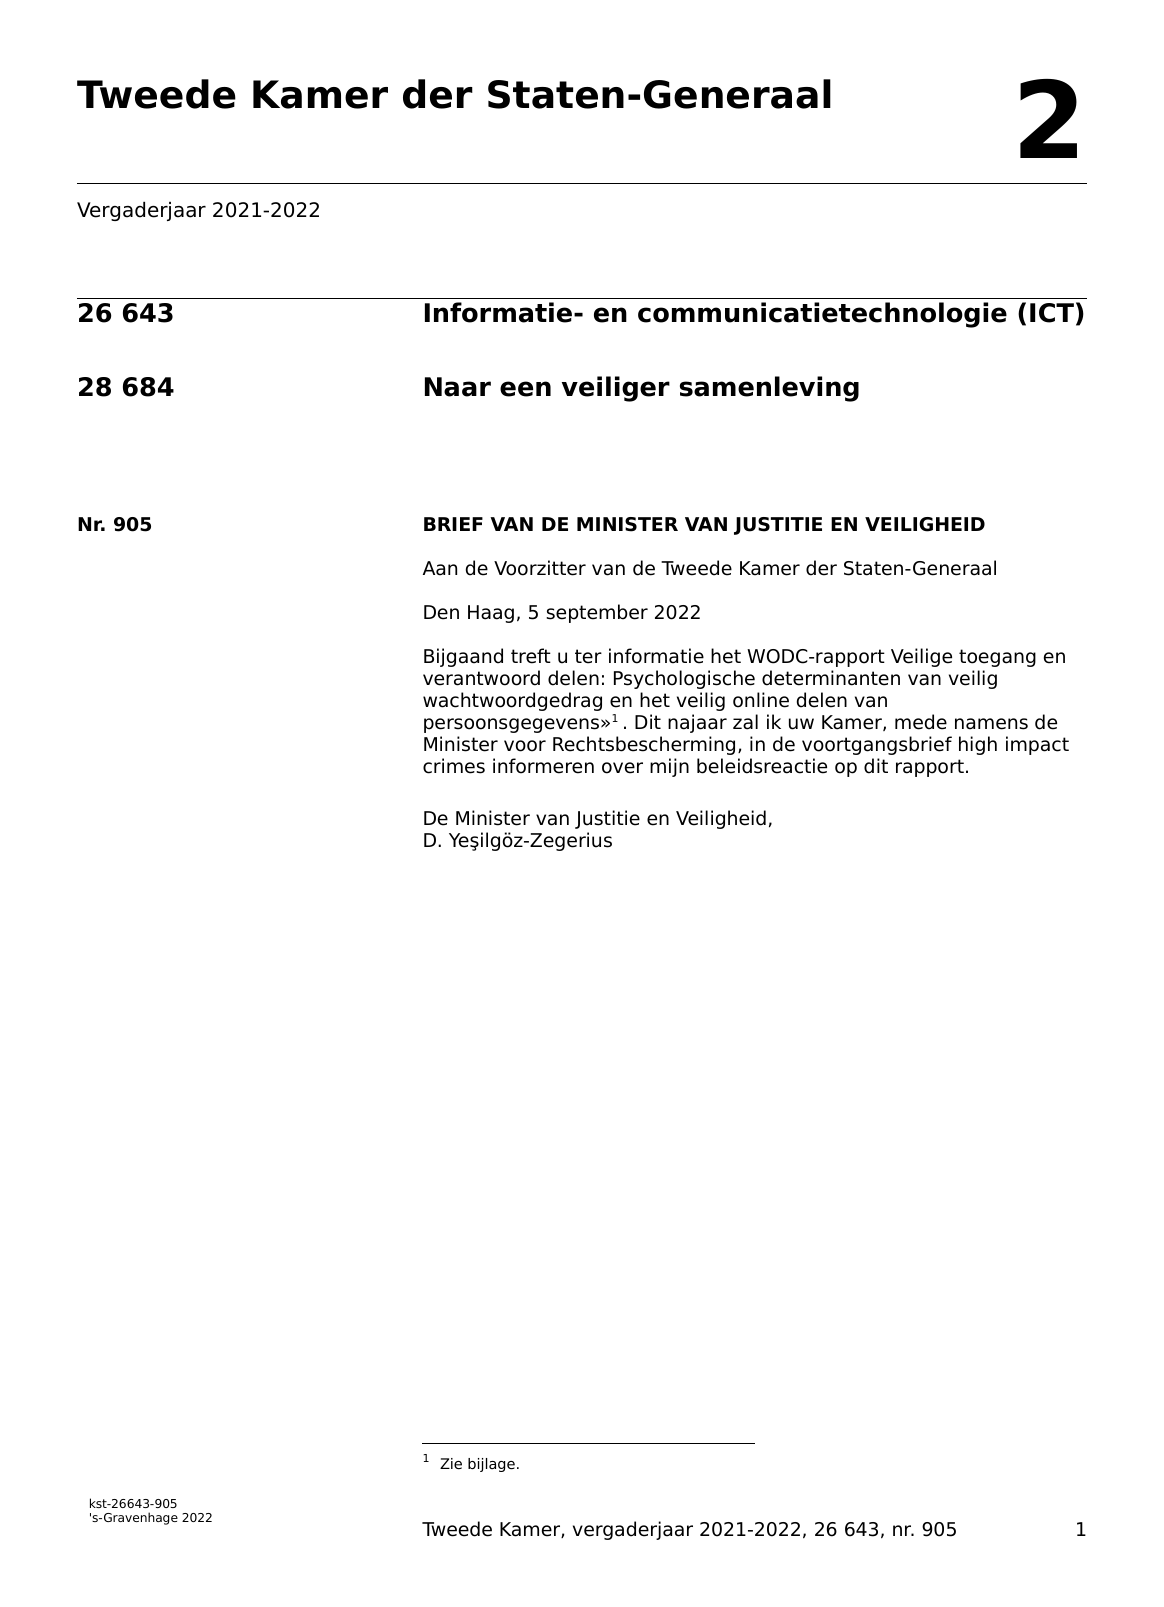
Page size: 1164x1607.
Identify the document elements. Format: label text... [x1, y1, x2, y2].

text Zie bijlage. [422, 1452, 1087, 1474]
text Den Haag, 5 september 2022 [422, 602, 1087, 624]
text Aan de Voorzitter van de Tweede Kamer der Staten-Generaal [422, 558, 1087, 580]
text 's-Gravenhage 2022 [88, 1511, 323, 1525]
text kst-26643-905 [88, 1497, 323, 1511]
subtitle Nr. 905 BRIEF VAN DE MINISTER VAN JUSTITIE EN VEILIGHEID [77, 514, 1087, 536]
table_cell Vergaderjaar 2021-2022 [77, 184, 1087, 298]
subtitle 26 643 Informatie- en communicatietechnologie (ICT) [77, 299, 1087, 329]
text Bijgaand treft u ter informatie het WODC-rapport Veilige toegang en verantwoord delen: Psychologische determinanten van veilig wachtwoordgedrag en het veilig online delen van persoonsgegevens». Dit najaar zal ik uw Kamer, mede namens de Minister voor Rechtsbescherming, in de voortgangsbrief high impact crimes informeren over mijn beleidsreactie op dit rapport. [422, 646, 1087, 778]
table_header Tweede Kamer der Staten-Generaal [77, 59, 886, 183]
table_header 2 [886, 59, 1087, 183]
subtitle 28 684 Naar een veiliger samenleving [77, 373, 1087, 403]
text De Minister van Justitie en Veiligheid, D. Yeşilgöz-Zegerius [422, 808, 1087, 852]
